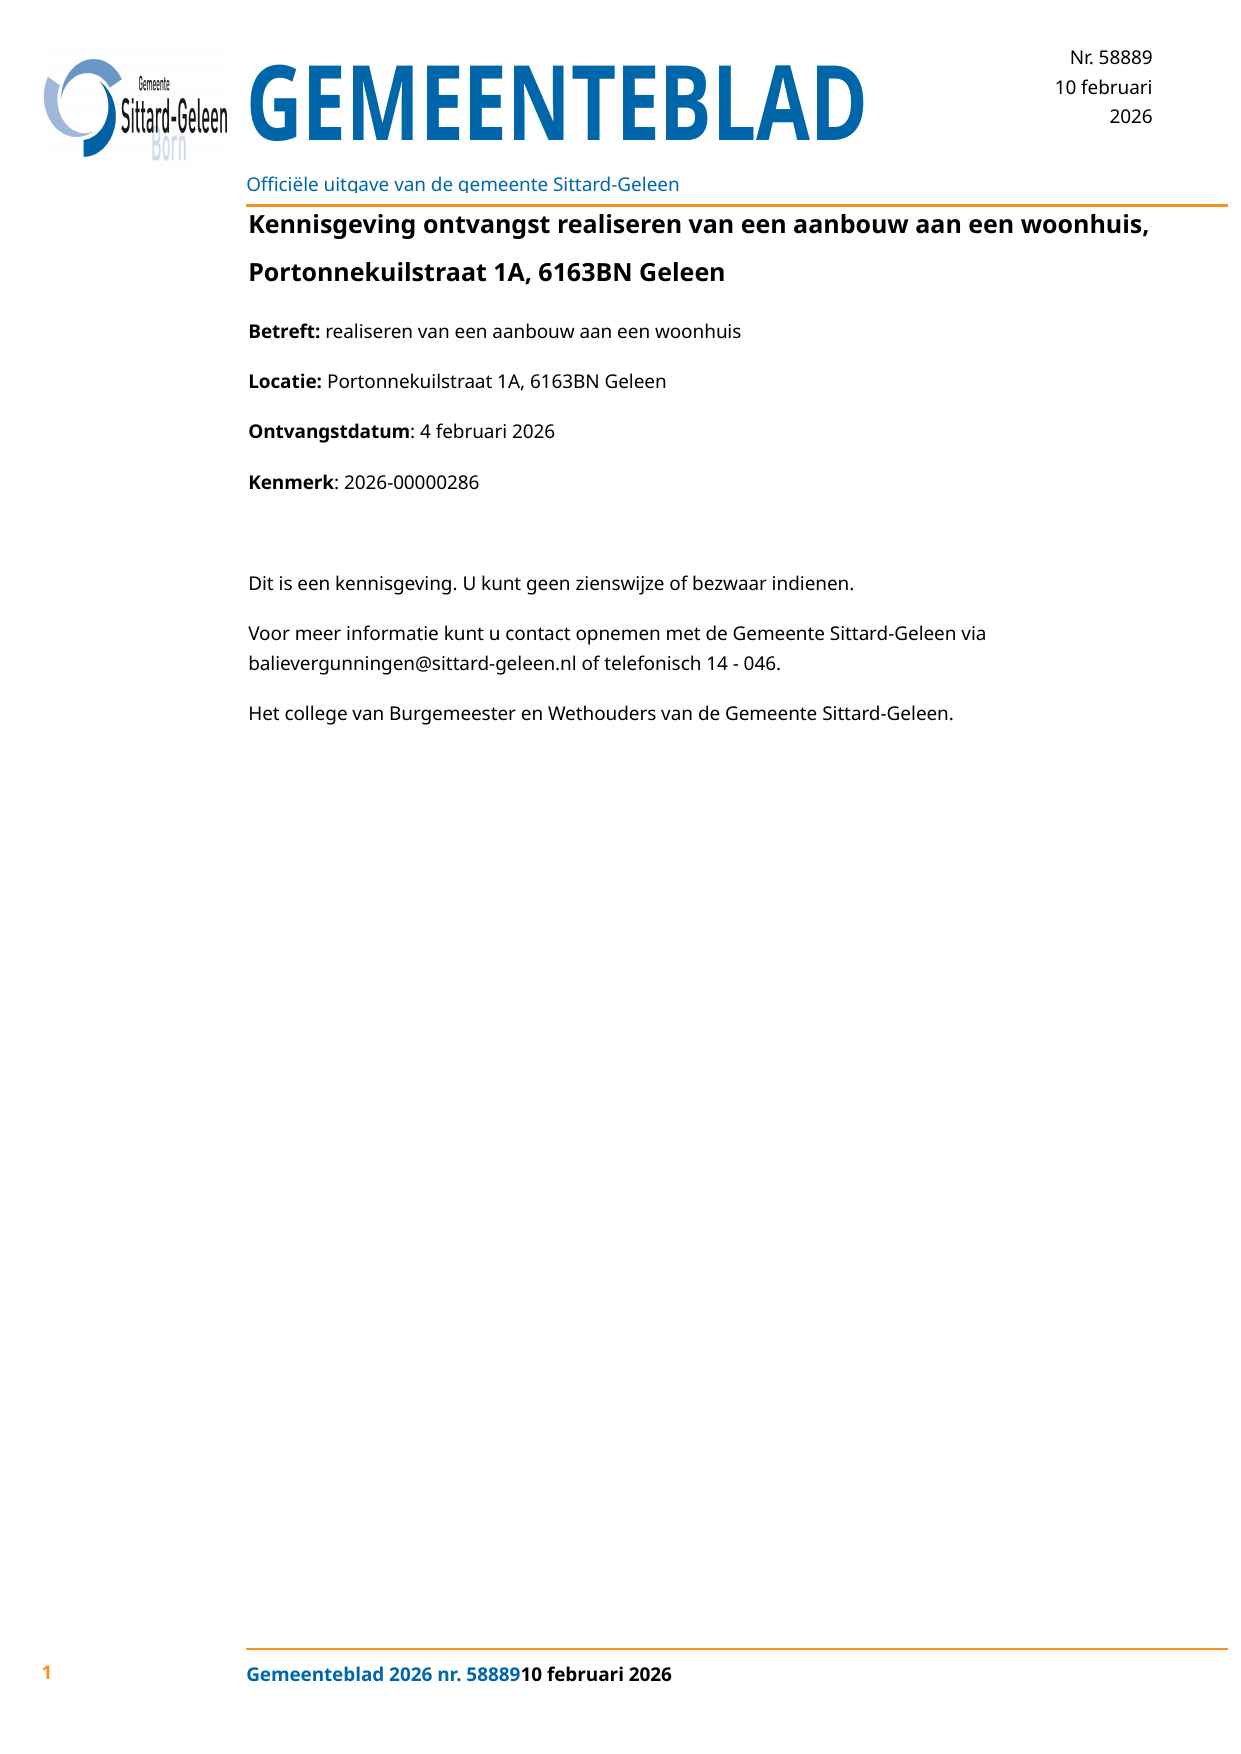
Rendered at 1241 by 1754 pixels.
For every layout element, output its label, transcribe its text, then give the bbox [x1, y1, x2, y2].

picture [41, 47, 231, 172]
text Voor meer informatie kunt u contact opnemen met de Gemeente Sittard-Geleen via balievergunningen@sittard-geleen.nl of telefonisch 14 - 046. [248, 620, 1152, 676]
text Kenmerk: 2026-00000286 [248, 469, 1152, 495]
text Kennisgeving ontvangst realiseren van een aanbouw aan een woonhuis, Portonnekuilstraat 1A, 6163BN Geleen [248, 207, 1152, 288]
text Betreft: realiseren van een aanbouw aan een woonhuis [248, 318, 1152, 344]
text Dit is een kennisgeving. U kunt geen zienswijze of bezwaar indienen. [248, 570, 1152, 596]
text Het college van Burgemeester en Wethouders van de Gemeente Sittard-Geleen. [248, 700, 1152, 726]
text Locatie: Portonnekuilstraat 1A, 6163BN Geleen [248, 368, 1152, 394]
text Ontvangstdatum: 4 februari 2026 [248, 419, 1152, 444]
